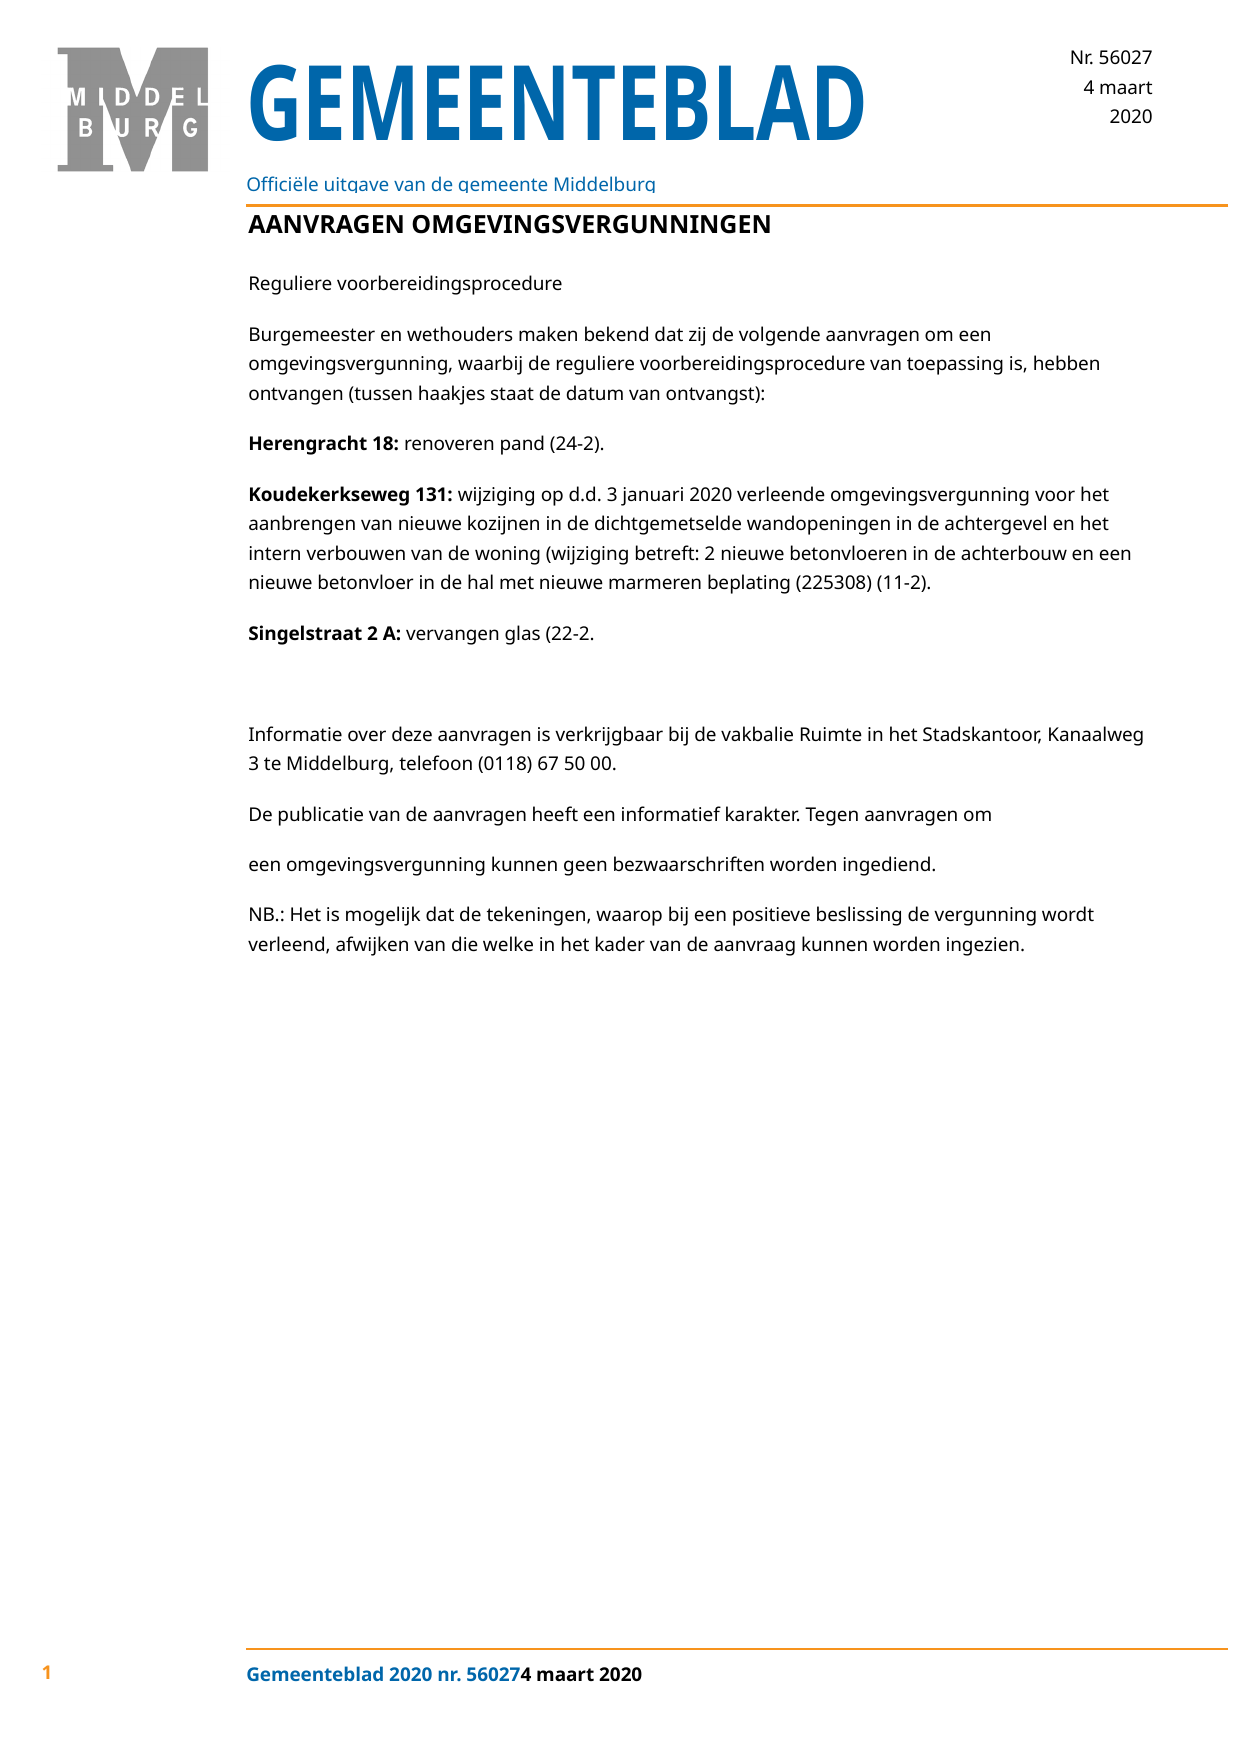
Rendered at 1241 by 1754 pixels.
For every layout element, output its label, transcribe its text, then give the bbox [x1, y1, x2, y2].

text Informatie over deze aanvragen is verkrijgbaar bij de vakbalie Ruimte in het Stadskantoor, Kanaalweg 3 te Middelburg, telefoon (0118) 67 50 00. [248, 721, 1152, 776]
text De publicatie van de aanvragen heeft een informatief karakter. Tegen aanvragen om [248, 801, 1152, 826]
text Singelstraat 2 A: vervangen glas (22-2. [248, 620, 1152, 646]
text een omgevingsvergunning kunnen geen bezwaarschriften worden ingediend. [248, 851, 1152, 877]
text Koudekerkseweg 131: wijziging op d.d. 3 januari 2020 verleende omgevingsvergunning voor het aanbrengen van nieuwe kozijnen in de dichtgemetselde wandopeningen in de achtergevel en het intern verbouwen van de woning (wijziging betreft: 2 nieuwe betonvloeren in de achterbouw en een nieuwe betonvloer in de hal met nieuwe marmeren beplating (225308) (11-2). [248, 481, 1152, 595]
text Reguliere voorbereidingsprocedure [248, 270, 1152, 296]
text Burgemeester en wethouders maken bekend dat zij de volgende aanvragen om een omgevingsvergunning, waarbij de reguliere voorbereidingsprocedure van toepassing is, hebben ontvangen (tussen haakjes staat de datum van ontvangst): [248, 321, 1152, 406]
picture [41, 47, 231, 172]
text NB.: Het is mogelijk dat de tekeningen, waarop bij een positieve beslissing de vergunning wordt verleend, afwijken van die welke in het kader van de aanvraag kunnen worden ingezien. [248, 902, 1152, 957]
text Herengracht 18: renoveren pand (24-2). [248, 430, 1152, 456]
text AANVRAGEN OMGEVINGSVERGUNNINGEN [248, 207, 1152, 241]
